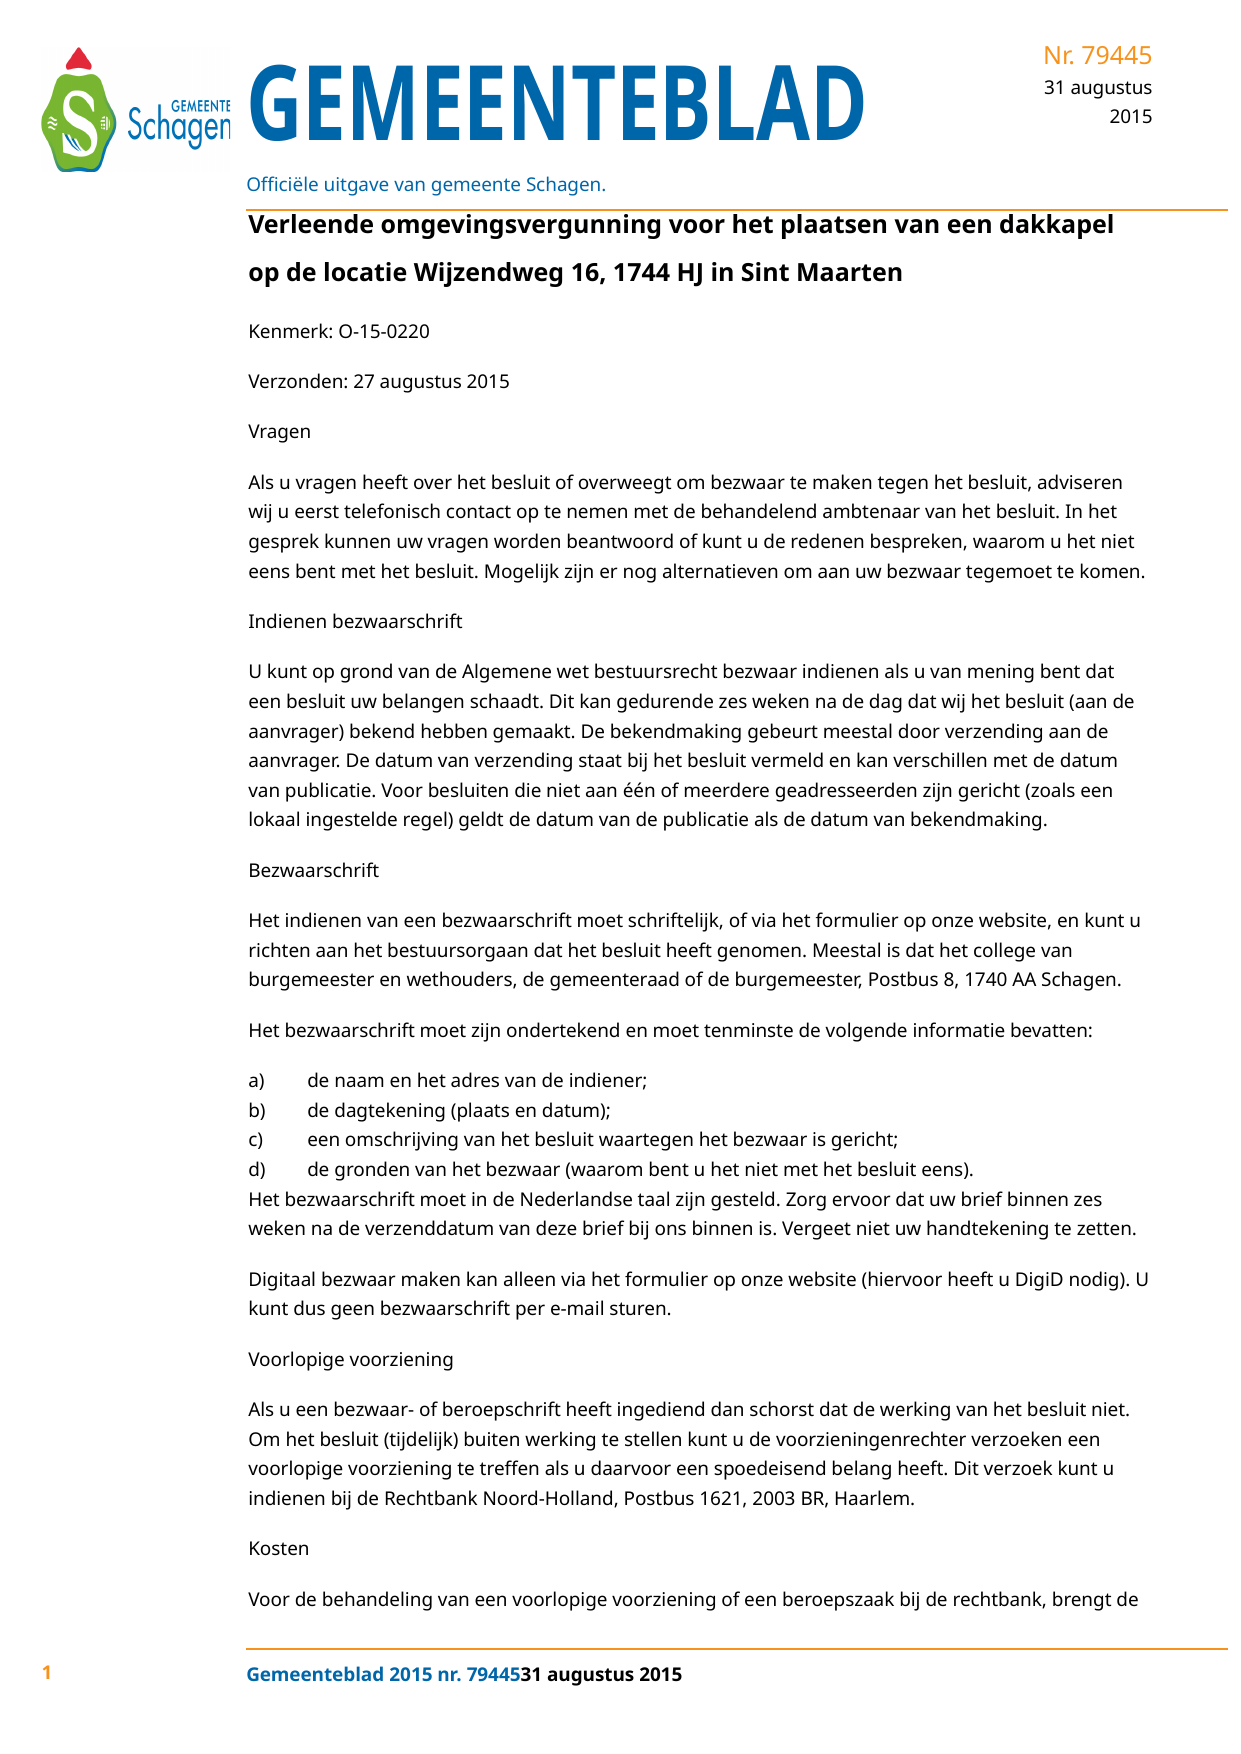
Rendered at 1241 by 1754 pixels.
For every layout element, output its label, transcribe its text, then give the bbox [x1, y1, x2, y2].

picture [41, 47, 231, 172]
text Kosten [248, 1535, 1152, 1561]
list de gronden van het bezwaar (waarom bent u het niet met het besluit eens). [248, 1156, 1152, 1182]
text Kenmerk: O-15-0220 [248, 318, 1152, 344]
text Verleende omgevingsvergunning voor het plaatsen van een dakkapel op de locatie Wijzendweg 16, 1744 HJ in Sint Maarten [248, 211, 1152, 288]
text Voorlopige voorziening [248, 1346, 1152, 1372]
text Als u een bezwaar- of beroepschrift heeft ingediend dan schorst dat de werking van het besluit niet. Om het besluit (tijdelijk) buiten werking te stellen kunt u de voorzieningenrechter verzoeken een voorlopige voorziening te treffen als u daarvoor een spoedeisend belang heeft. Dit verzoek kunt u indienen bij de Rechtbank Noord-Holland, Postbus 1621, 2003 BR, Haarlem. [248, 1396, 1152, 1511]
list de naam en het adres van de indiener; [248, 1067, 1152, 1093]
text Digitaal bezwaar maken kan alleen via het formulier op onze website (hiervoor heeft u DigiD nodig). U kunt dus geen bezwaarschrift per e-mail sturen. [248, 1266, 1152, 1321]
list een omschrijving van het besluit waartegen het bezwaar is gericht; [248, 1127, 1152, 1152]
text Voor de behandeling van een voorlopige voorziening of een beroepszaak bij de rechtbank, brengt de [248, 1586, 1152, 1612]
text Verzonden: 27 augustus 2015 [248, 368, 1152, 394]
list de dagtekening (plaats en datum); [248, 1097, 1152, 1123]
text Bezwaarschrift [248, 857, 1152, 883]
text U kunt op grond van de Algemene wet bestuursrecht bezwaar indienen als u van mening bent dat een besluit uw belangen schaadt. Dit kan gedurende zes weken na de dag dat wij het besluit (aan de aanvrager) bekend hebben gemaakt. De bekendmaking gebeurt meestal door verzending aan de aanvrager. De datum van verzending staat bij het besluit vermeld en kan verschillen met de datum van publicatie. Voor besluiten die niet aan één of meerdere geadresseerden zijn gericht (zoals een lokaal ingestelde regel) geldt de datum van de publicatie als de datum van bekendmaking. [248, 659, 1152, 832]
text Als u vragen heeft over het besluit of overweegt om bezwaar te maken tegen het besluit, adviseren wij u eerst telefonisch contact op te nemen met de behandelend ambtenaar van het besluit. In het gesprek kunnen uw vragen worden beantwoord of kunt u de redenen bespreken, waarom u het niet eens bent met het besluit. Mogelijk zijn er nog alternatieven om aan uw bezwaar tegemoet te komen. [248, 469, 1152, 584]
text Indienen bezwaarschrift [248, 608, 1152, 634]
text Vragen [248, 419, 1152, 444]
text Het bezwaarschrift moet in de Nederlandse taal zijn gesteld. Zorg ervoor dat uw brief binnen zes weken na de verzenddatum van deze brief bij ons binnen is. Vergeet niet uw handtekening te zetten. [248, 1186, 1152, 1241]
text Het indienen van een bezwaarschrift moet schriftelijk, of via het formulier op onze website, en kunt u richten aan het bestuursorgaan dat het besluit heeft genomen. Meestal is dat het college van burgemeester en wethouders, de gemeenteraad of de burgemeester, Postbus 8, 1740 AA Schagen. [248, 907, 1152, 992]
text Het bezwaarschrift moet zijn ondertekend en moet tenminste de volgende informatie bevatten: [248, 1017, 1152, 1043]
